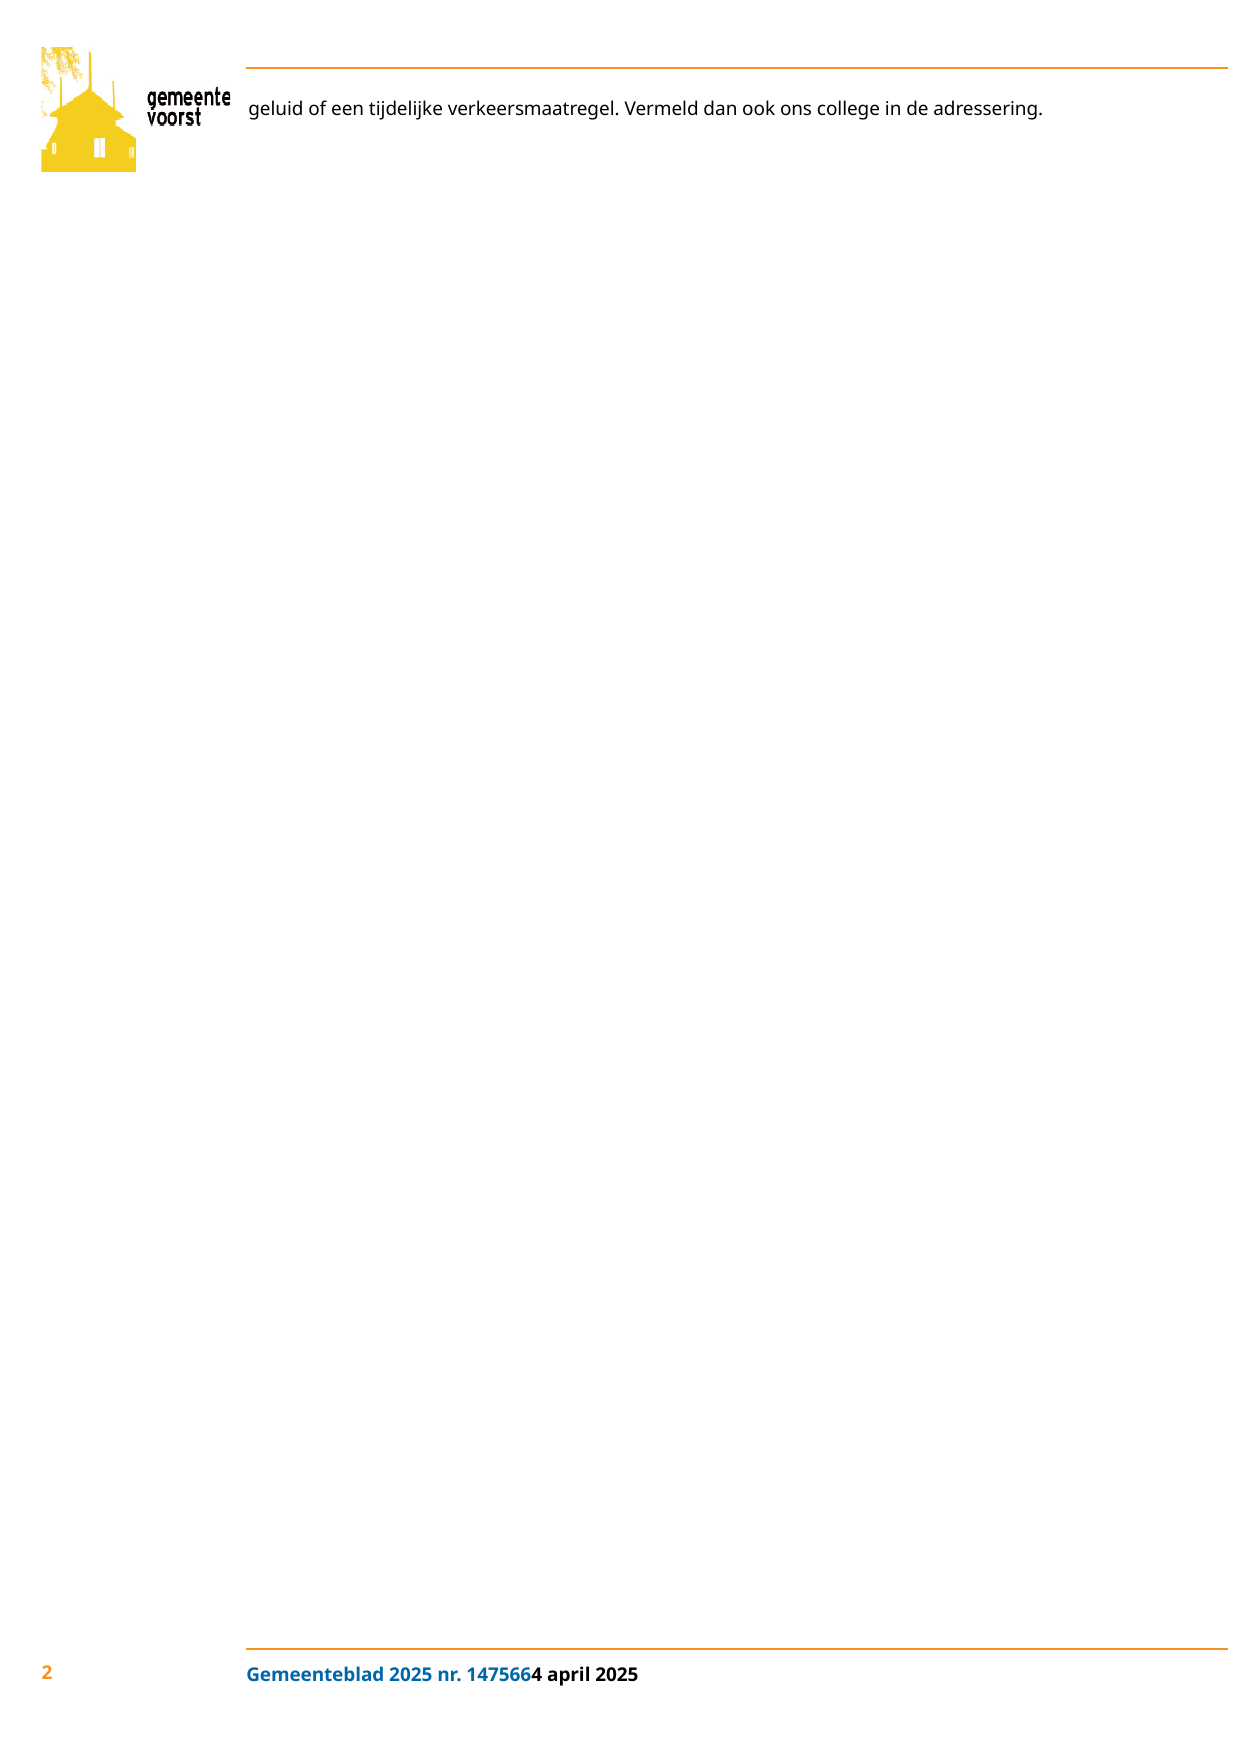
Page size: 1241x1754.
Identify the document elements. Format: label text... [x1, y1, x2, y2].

text geluid of een tijdelijke verkeersmaatregel. Vermeld dan ook ons college in de adressering. [248, 95, 1152, 121]
picture [41, 47, 231, 172]
